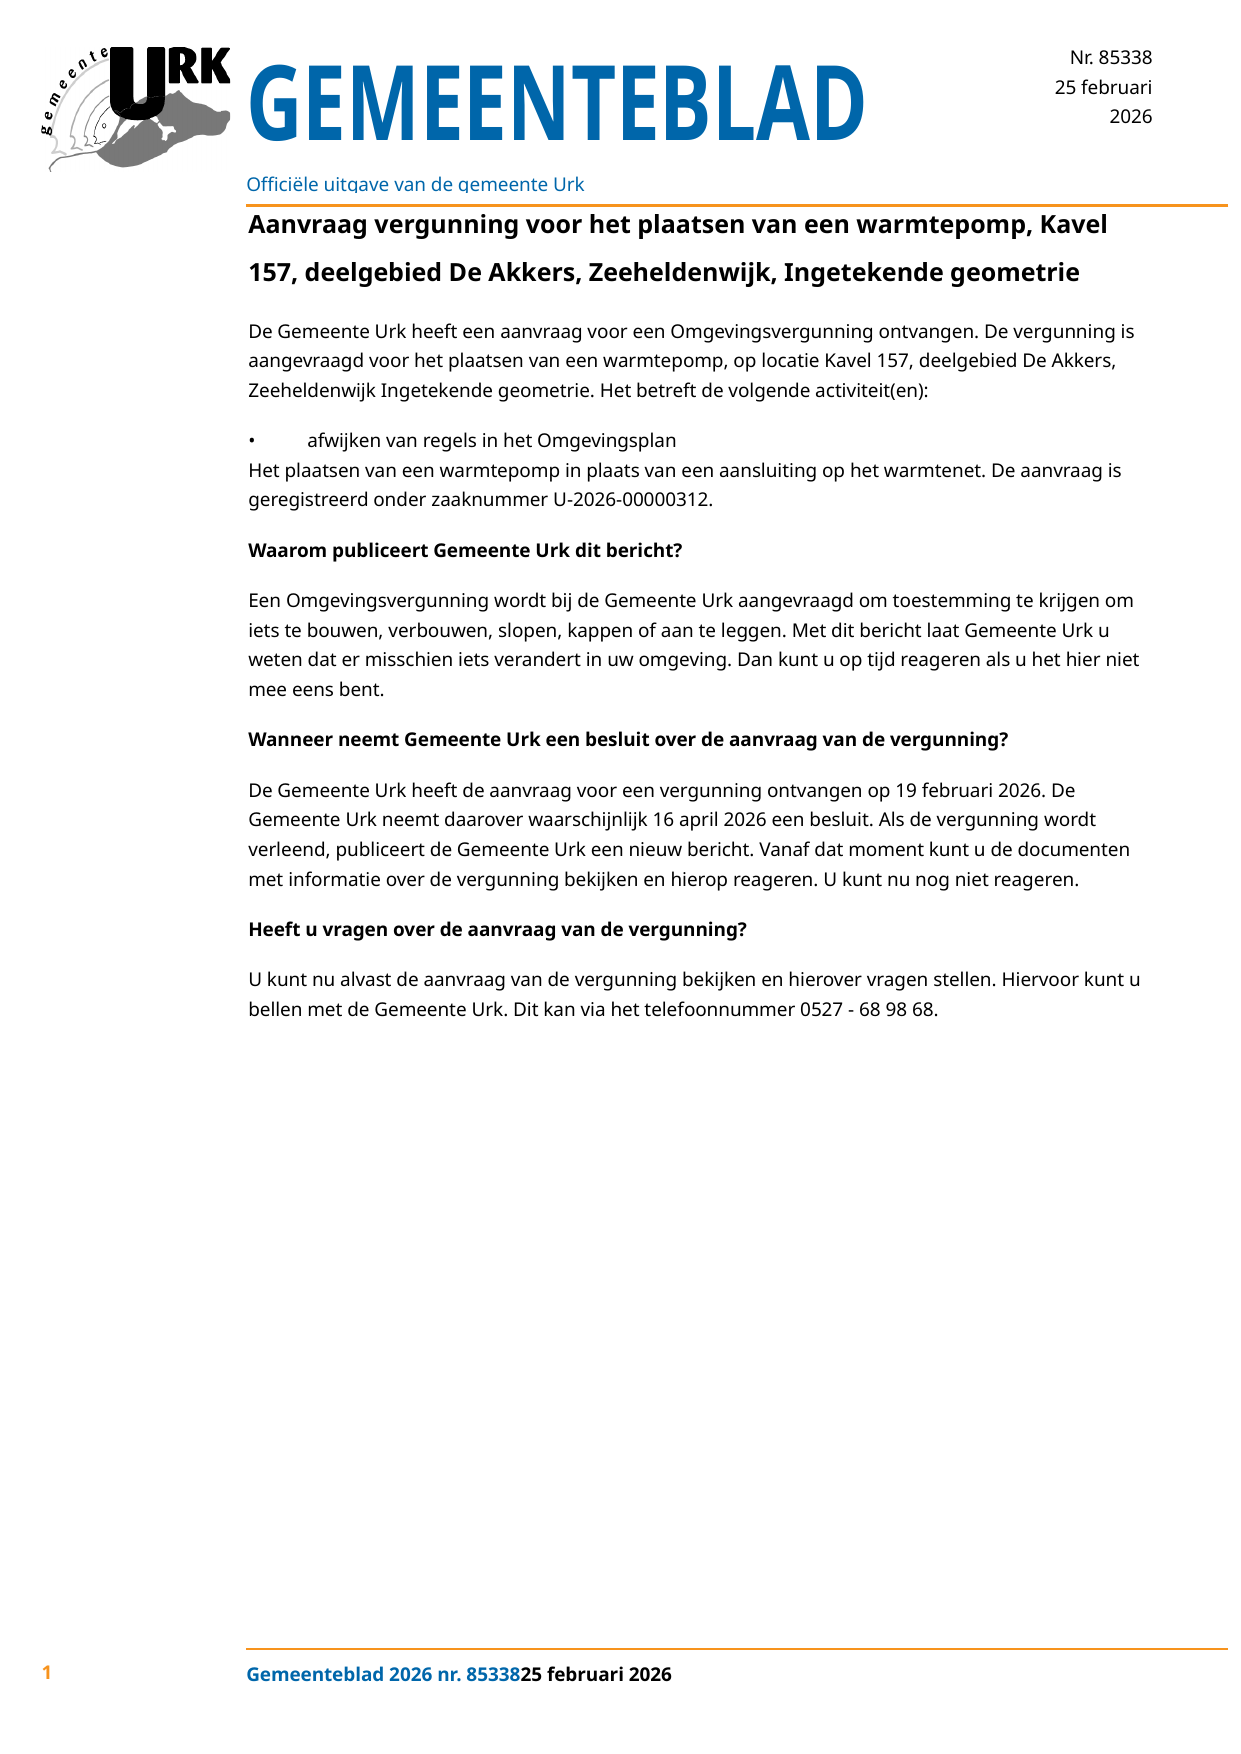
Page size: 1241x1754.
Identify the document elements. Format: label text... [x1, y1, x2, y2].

text Een Omgevingsvergunning wordt bij de Gemeente Urk aangevraagd om toestemming te krijgen om iets te bouwen, verbouwen, slopen, kappen of aan te leggen. Met dit bericht laat Gemeente Urk u weten dat er misschien iets verandert in uw omgeving. Dan kunt u op tijd reageren als u het hier niet mee eens bent. [248, 587, 1152, 702]
text U kunt nu alvast de aanvraag van de vergunning bekijken en hierover vragen stellen. Hiervoor kunt u bellen met de Gemeente Urk. Dit kan via het telefoonnummer 0527 - 68 98 68. [248, 967, 1152, 1022]
list afwijken van regels in het Omgevingsplan [248, 427, 1152, 453]
text De Gemeente Urk heeft een aanvraag voor een Omgevingsvergunning ontvangen. De vergunning is aangevraagd voor het plaatsen van een warmtepomp, op locatie Kavel 157, deelgebied De Akkers, Zeeheldenwijk Ingetekende geometrie. Het betreft de volgende activiteit(en): [248, 318, 1152, 403]
picture [41, 47, 231, 172]
text Aanvraag vergunning voor het plaatsen van een warmtepomp, Kavel 157, deelgebied De Akkers, Zeeheldenwijk, Ingetekende geometrie [248, 207, 1152, 288]
text Waarom publiceert Gemeente Urk dit bericht? [248, 537, 1152, 563]
text Het plaatsen van een warmtepomp in plaats van een aansluiting op het warmtenet. De aanvraag is geregistreerd onder zaaknummer U-2026-00000312. [248, 457, 1152, 512]
text De Gemeente Urk heeft de aanvraag voor een vergunning ontvangen op 19 februari 2026. De Gemeente Urk neemt daarover waarschijnlijk 16 april 2026 een besluit. Als de vergunning wordt verleend, publiceert de Gemeente Urk een nieuw bericht. Vanaf dat moment kunt u de documenten met informatie over de vergunning bekijken en hierop reageren. U kunt nu nog niet reageren. [248, 777, 1152, 892]
text Heeft u vragen over de aanvraag van de vergunning? [248, 916, 1152, 942]
text Wanneer neemt Gemeente Urk een besluit over de aanvraag van de vergunning? [248, 727, 1152, 752]
